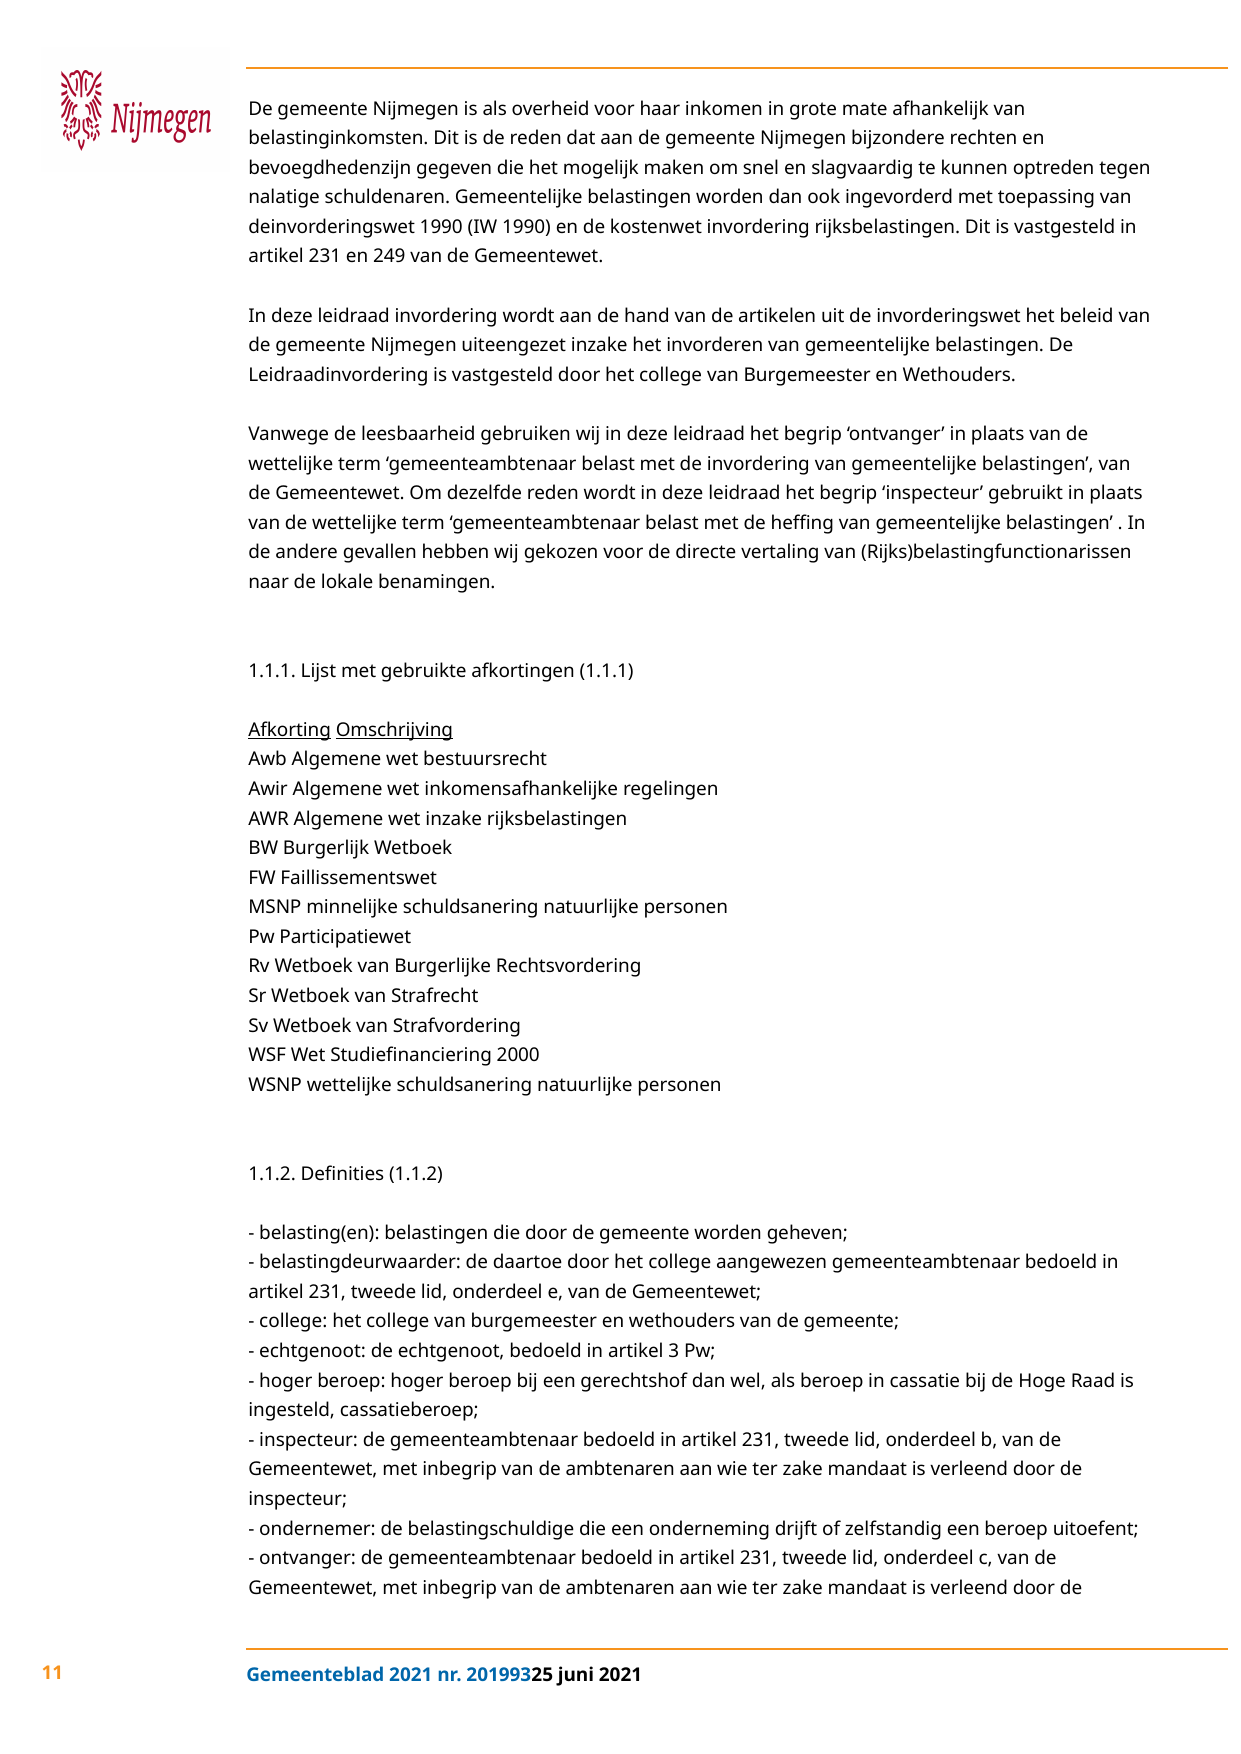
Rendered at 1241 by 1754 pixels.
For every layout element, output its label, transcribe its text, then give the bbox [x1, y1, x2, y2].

text Vanwege de leesbaarheid gebruiken wij in deze leidraad het begrip ‘ontvanger’ in plaats van de wettelijke term ‘gemeenteambtenaar belast met de invordering van gemeentelijke belastingen’, van de Gemeentewet. Om dezelfde reden wordt in deze leidraad het begrip ‘inspecteur’ gebruikt in plaats van de wettelijke term ‘gemeenteambtenaar belast met de heffing van gemeentelijke belastingen’ . In de andere gevallen hebben wij gekozen voor de directe vertaling van (Rijks)belastingfunctionarissen naar de lokale benamingen. [248, 420, 1152, 594]
picture [41, 47, 231, 172]
text Awir Algemene wet inkomensafhankelijke regelingen [248, 775, 1152, 801]
text - ontvanger: de gemeenteambtenaar bedoeld in artikel 231, tweede lid, onderdeel c, van de Gemeentewet, met inbegrip van de ambtenaren aan wie ter zake mandaat is verleend door de [248, 1544, 1152, 1600]
text Afkorting Omschrijving [248, 716, 1152, 742]
text - belasting(en): belastingen die door de gemeente worden geheven; [248, 1219, 1152, 1245]
text In deze leidraad invordering wordt aan de hand van de artikelen uit de invorderingswet het beleid van de gemeente Nijmegen uiteengezet inzake het invorderen van gemeentelijke belastingen. De Leidraadinvordering is vastgesteld door het college van Burgemeester en Wethouders. [248, 302, 1152, 387]
text WSNP wettelijke schuldsanering natuurlijke personen [248, 1071, 1152, 1097]
text - belastingdeurwaarder: de daartoe door het college aangewezen gemeenteambtenaar bedoeld in artikel 231, tweede lid, onderdeel e, van de Gemeentewet; [248, 1248, 1152, 1304]
text - hoger beroep: hoger beroep bij een gerechtshof dan wel, als beroep in cassatie bij de Hoge Raad is ingesteld, cassatieberoep; [248, 1367, 1152, 1422]
text 1.1.2. Definities (1.1.2) [248, 1160, 1152, 1186]
text - college: het college van burgemeester en wethouders van de gemeente; [248, 1308, 1152, 1333]
text 1.1.1. Lijst met gebruikte afkortingen (1.1.1) [248, 657, 1152, 683]
text Sr Wetboek van Strafrecht [248, 982, 1152, 1008]
text Sv Wetboek van Strafvordering [248, 1012, 1152, 1038]
text BW Burgerlijk Wetboek [248, 834, 1152, 860]
text FW Faillissementswet [248, 864, 1152, 890]
text WSF Wet Studiefinanciering 2000 [248, 1041, 1152, 1067]
text Rv Wetboek van Burgerlijke Rechtsvordering [248, 953, 1152, 978]
text De gemeente Nijmegen is als overheid voor haar inkomen in grote mate afhankelijk van belastinginkomsten. Dit is de reden dat aan de gemeente Nijmegen bijzondere rechten en bevoegdhedenzijn gegeven die het mogelijk maken om snel en slagvaardig te kunnen optreden tegen nalatige schuldenaren. Gemeentelijke belastingen worden dan ook ingevorderd met toepassing van deinvorderingswet 1990 (IW 1990) en de kostenwet invordering rijksbelastingen. Dit is vastgesteld in artikel 231 en 249 van de Gemeentewet. [248, 95, 1152, 268]
text - echtgenoot: de echtgenoot, bedoeld in artikel 3 Pw; [248, 1337, 1152, 1363]
text - ondernemer: de belastingschuldige die een onderneming drijft of zelfstandig een beroep uitoefent; [248, 1515, 1152, 1541]
text AWR Algemene wet inzake rijksbelastingen [248, 805, 1152, 831]
text Pw Participatiewet [248, 923, 1152, 949]
text - inspecteur: de gemeenteambtenaar bedoeld in artikel 231, tweede lid, onderdeel b, van de Gemeentewet, met inbegrip van de ambtenaren aan wie ter zake mandaat is verleend door de inspecteur; [248, 1426, 1152, 1511]
text MSNP minnelijke schuldsanering natuurlijke personen [248, 893, 1152, 919]
text Awb Algemene wet bestuursrecht [248, 746, 1152, 771]
